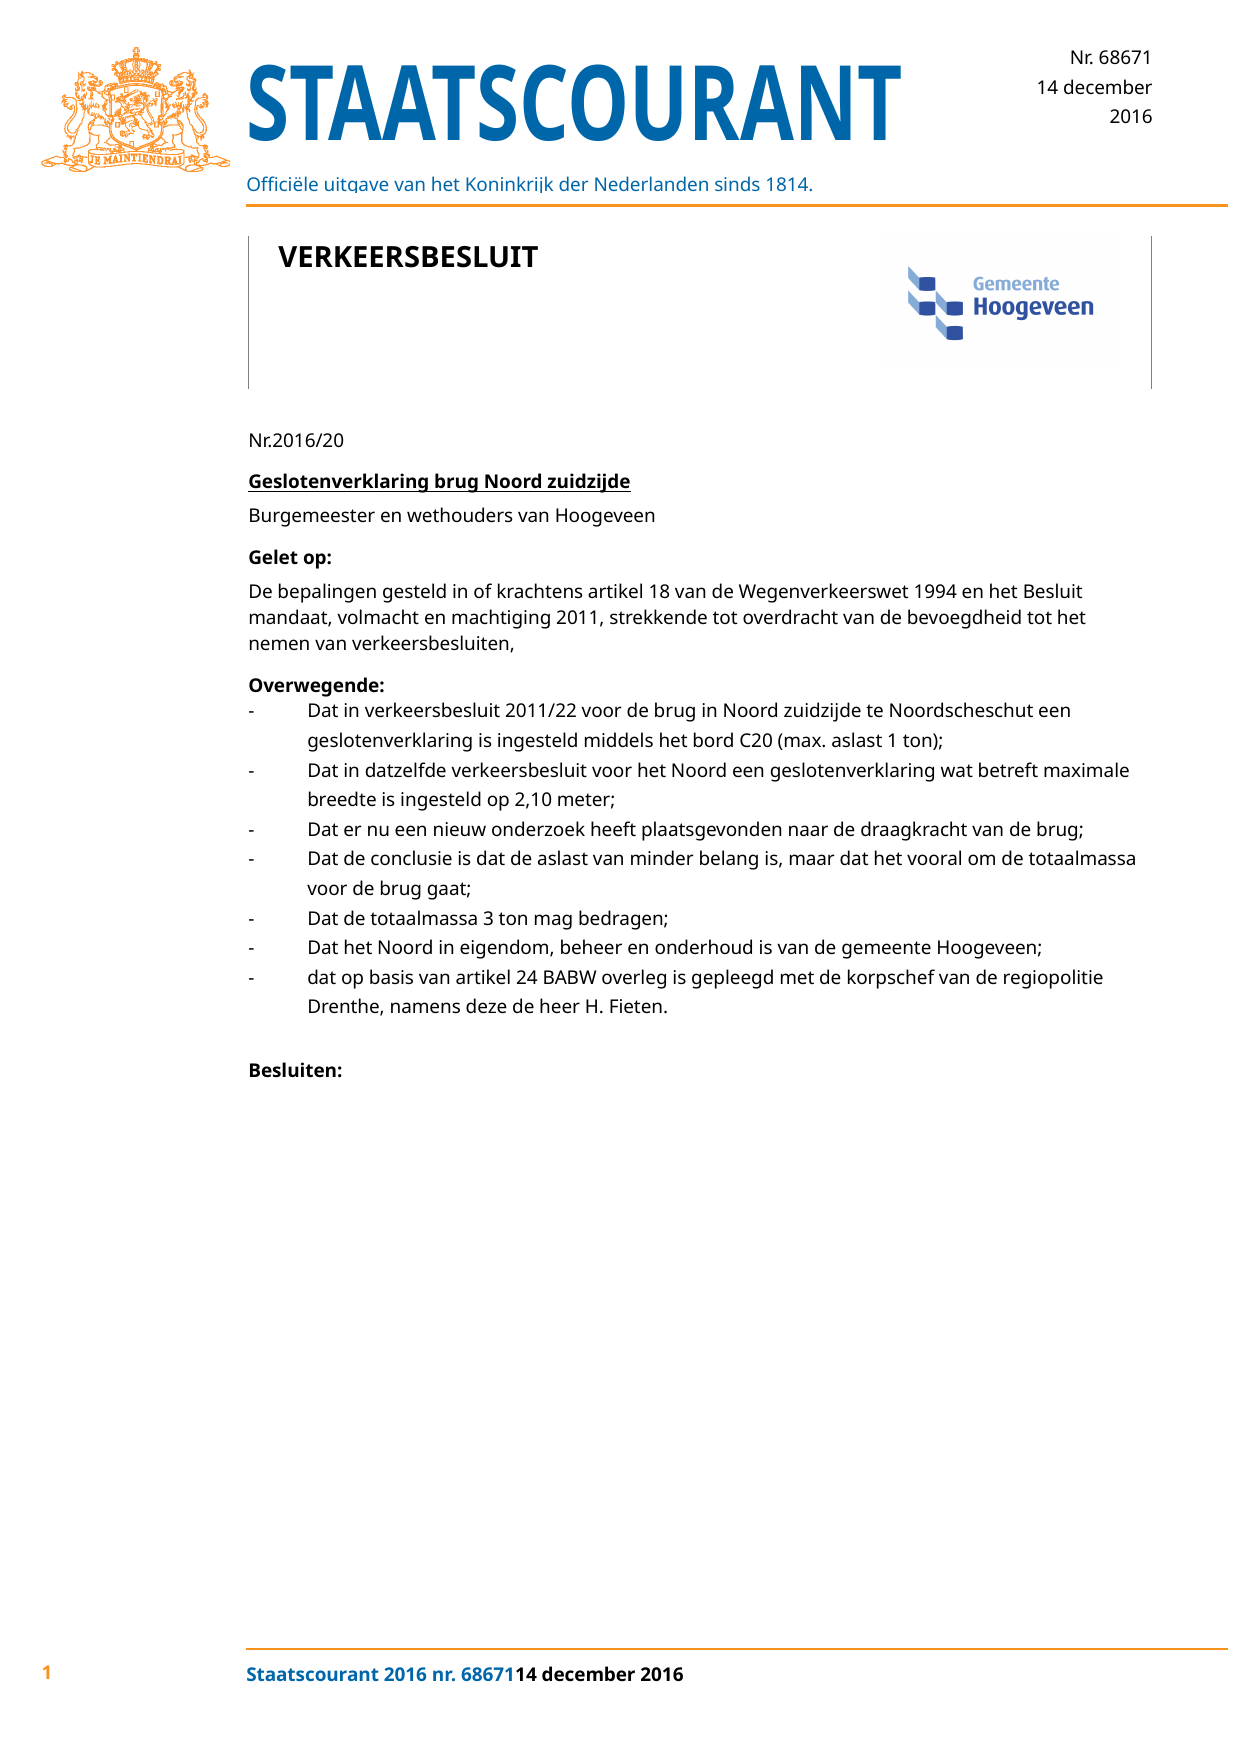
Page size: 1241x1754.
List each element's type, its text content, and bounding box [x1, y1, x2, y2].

list Dat de totaalmassa 3 ton mag bedragen; [248, 905, 1152, 931]
text Geslotenverklaring brug Noord zuidzijde [248, 469, 1152, 494]
list dat op basis van artikel 24 BABW overleg is gepleegd met de korpschef van de regiopolitie Drenthe, namens deze de heer H. Fieten. [248, 964, 1152, 1019]
table_header VERKEERSBESLUIT [249, 236, 850, 389]
list Dat het Noord in eigendom, beheer en onderhoud is van de gemeente Hoogeveen; [248, 934, 1152, 960]
text De bepalingen gesteld in of krachtens artikel 18 van de Wegenverkeerswet 1994 en het Besluit mandaat, volmacht en machtiging 2011, strekkende tot overdracht van de bevoegdheid tot het nemen van verkeersbesluiten, [248, 579, 1152, 656]
text Burgemeester en wethouders van Hoogeveen [248, 503, 1152, 528]
list Dat in datzelfde verkeersbesluit voor het Noord een geslotenverklaring wat betreft maximale breedte is ingesteld op 2,10 meter; [248, 757, 1152, 812]
list Dat er nu een nieuw onderzoek heeft plaatsgevonden naar de draagkracht van de brug; [248, 816, 1152, 842]
list Dat de conclusie is dat de aslast van minder belang is, maar dat het vooral om de totaalmassa voor de brug gaat; [248, 846, 1152, 901]
list Dat in verkeersbesluit 2011/22 voor de brug in Noord zuidzijde te Noordscheschut een geslotenverklaring is ingesteld middels het bord C20 (max. aslast 1 ton); [248, 698, 1152, 753]
text Overwegende: [248, 672, 1152, 698]
picture [882, 236, 1119, 364]
text Gelet op: [248, 544, 1152, 570]
table_header [850, 236, 1151, 389]
text Nr.2016/20 [248, 427, 1152, 452]
picture [41, 47, 231, 172]
text Besluiten: [248, 1057, 1152, 1083]
